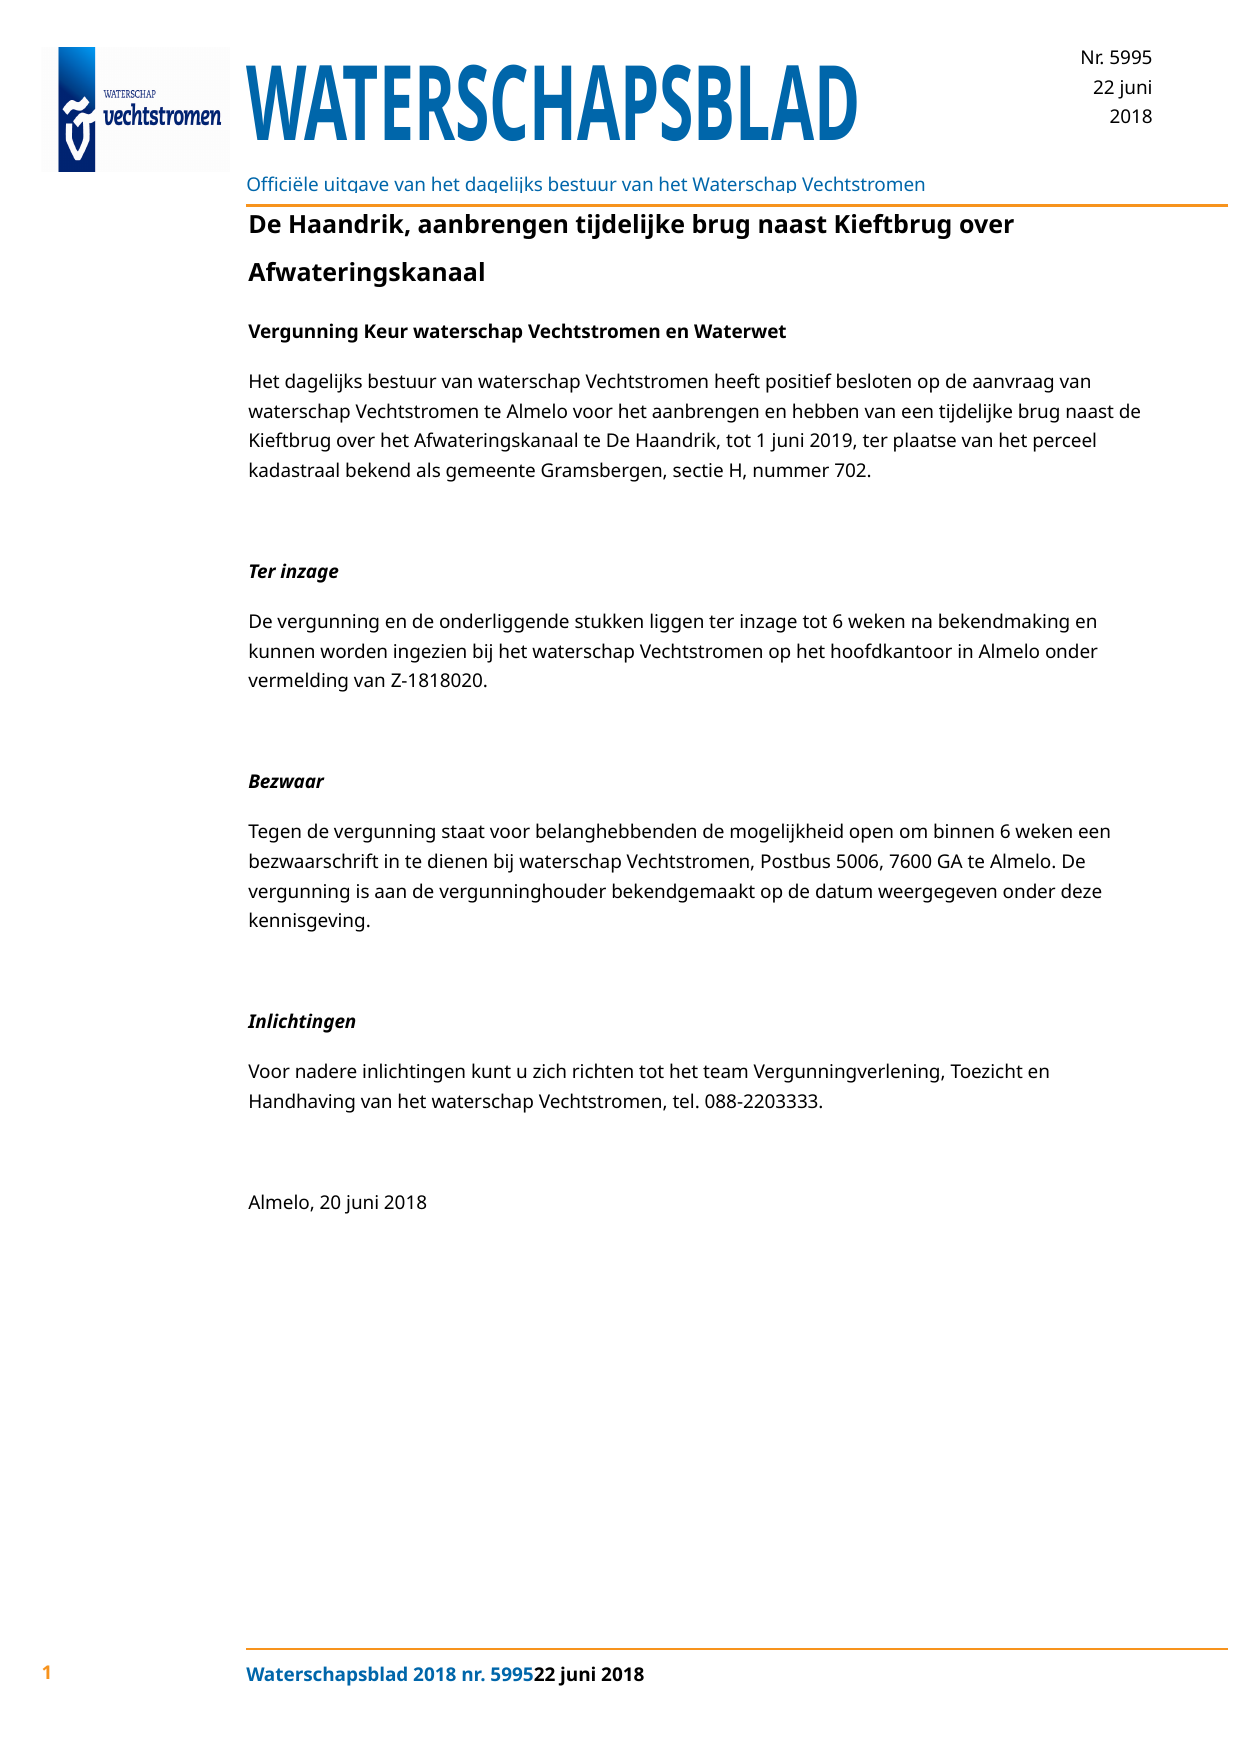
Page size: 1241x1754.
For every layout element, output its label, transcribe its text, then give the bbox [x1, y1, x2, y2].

text Tegen de vergunning staat voor belanghebbenden de mogelijkheid open om binnen 6 weken een bezwaarschrift in te dienen bij waterschap Vechtstromen, Postbus 5006, 7600 GA te Almelo. De vergunning is aan de vergunninghouder bekendgemaakt op de datum weergegeven onder deze kennisgeving. [248, 819, 1152, 933]
text Almelo, 20 juni 2018 [248, 1189, 1152, 1215]
text De vergunning en de onderliggende stukken liggen ter inzage tot 6 weken na bekendmaking en kunnen worden ingezien bij het waterschap Vechtstromen op het hoofdkantoor in Almelo onder vermelding van Z-1818020. [248, 608, 1152, 693]
text De Haandrik, aanbrengen tijdelijke brug naast Kieftbrug over Afwateringskanaal [248, 207, 1152, 288]
text Vergunning Keur waterschap Vechtstromen en Waterwet [248, 318, 1152, 344]
text Het dagelijks bestuur van waterschap Vechtstromen heeft positief besloten op de aanvraag van waterschap Vechtstromen te Almelo voor het aanbrengen en hebben van een tijdelijke brug naast de Kieftbrug over het Afwateringskanaal te De Haandrik, tot 1 juni 2019, ter plaatse van het perceel kadastraal bekend als gemeente Gramsbergen, sectie H, nummer 702. [248, 368, 1152, 483]
text Inlichtingen [248, 1008, 1152, 1034]
text Ter inzage [248, 558, 1152, 584]
text Bezwaar [248, 768, 1152, 794]
text Voor nadere inlichtingen kunt u zich richten tot het team Vergunningverlening, Toezicht en Handhaving van het waterschap Vechtstromen, tel. 088-2203333. [248, 1059, 1152, 1114]
picture [41, 47, 231, 172]
